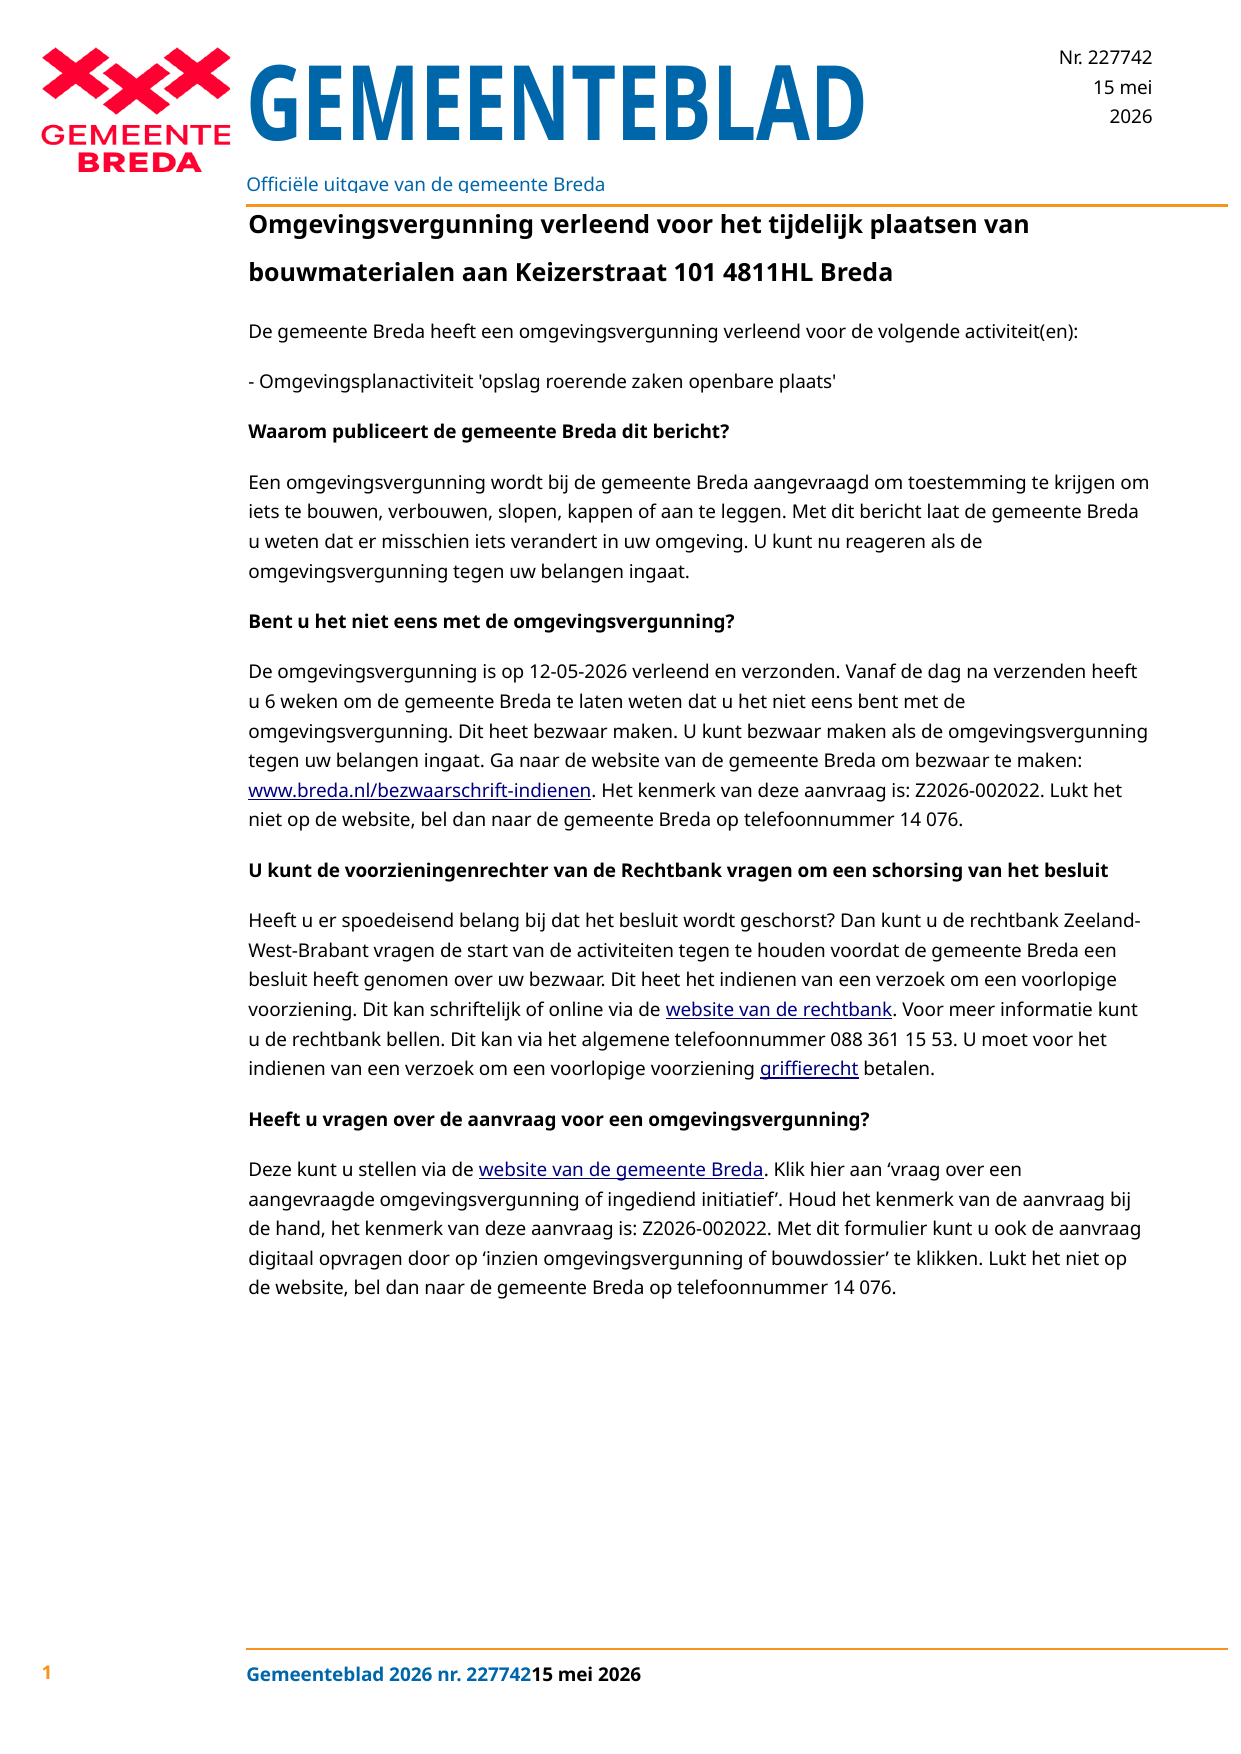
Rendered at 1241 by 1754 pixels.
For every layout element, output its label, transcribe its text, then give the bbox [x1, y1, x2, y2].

text U kunt de voorzieningenrechter van de Rechtbank vragen om een schorsing van het besluit [248, 857, 1152, 883]
text Deze kunt u stellen via de website van de gemeente Breda. Klik hier aan ‘vraag over een aangevraagde omgevingsvergunning of ingediend initiatief’. Houd het kenmerk van de aanvraag bij de hand, het kenmerk van deze aanvraag is: Z2026-002022. Met dit formulier kunt u ook de aanvraag digitaal opvragen door op ‘inzien omgevingsvergunning of bouwdossier’ te klikken. Lukt het niet op de website, bel dan naar de gemeente Breda op telefoonnummer 14 076. [248, 1156, 1152, 1300]
text Heeft u er spoedeisend belang bij dat het besluit wordt geschorst? Dan kunt u de rechtbank Zeeland-West-Brabant vragen de start van de activiteiten tegen te houden voordat de gemeente Breda een besluit heeft genomen over uw bezwaar. Dit heet het indienen van een verzoek om een voorlopige voorziening. Dit kan schriftelijk of online via de website van de rechtbank. Voor meer informatie kunt u de rechtbank bellen. Dit kan via het algemene telefoonnummer 088 361 15 53. U moet voor het indienen van een verzoek om een voorlopige voorziening griffierecht betalen. [248, 907, 1152, 1081]
text De omgevingsvergunning is op 12-05-2026 verleend en verzonden. Vanaf de dag na verzenden heeft u 6 weken om de gemeente Breda te laten weten dat u het niet eens bent met de omgevingsvergunning. Dit heet bezwaar maken. U kunt bezwaar maken als de omgevingsvergunning tegen uw belangen ingaat. Ga naar de website van de gemeente Breda om bezwaar te maken: www.breda.nl/bezwaarschrift-indienen. Het kenmerk van deze aanvraag is: Z2026-002022. Lukt het niet op de website, bel dan naar de gemeente Breda op telefoonnummer 14 076. [248, 659, 1152, 832]
text De gemeente Breda heeft een omgevingsvergunning verleend voor de volgende activiteit(en): [248, 318, 1152, 344]
text Omgevingsvergunning verleend voor het tijdelijk plaatsen van bouwmaterialen aan Keizerstraat 101 4811HL Breda [248, 207, 1152, 288]
text Heeft u vragen over de aanvraag voor een omgevingsvergunning? [248, 1106, 1152, 1132]
text - Omgevingsplanactiviteit 'opslag roerende zaken openbare plaats' [248, 368, 1152, 394]
text Waarom publiceert de gemeente Breda dit bericht? [248, 419, 1152, 444]
text Een omgevingsvergunning wordt bij de gemeente Breda aangevraagd om toestemming te krijgen om iets te bouwen, verbouwen, slopen, kappen of aan te leggen. Met dit bericht laat de gemeente Breda u weten dat er misschien iets verandert in uw omgeving. U kunt nu reageren als de omgevingsvergunning tegen uw belangen ingaat. [248, 469, 1152, 584]
text Bent u het niet eens met de omgevingsvergunning? [248, 608, 1152, 634]
picture [41, 47, 231, 172]
